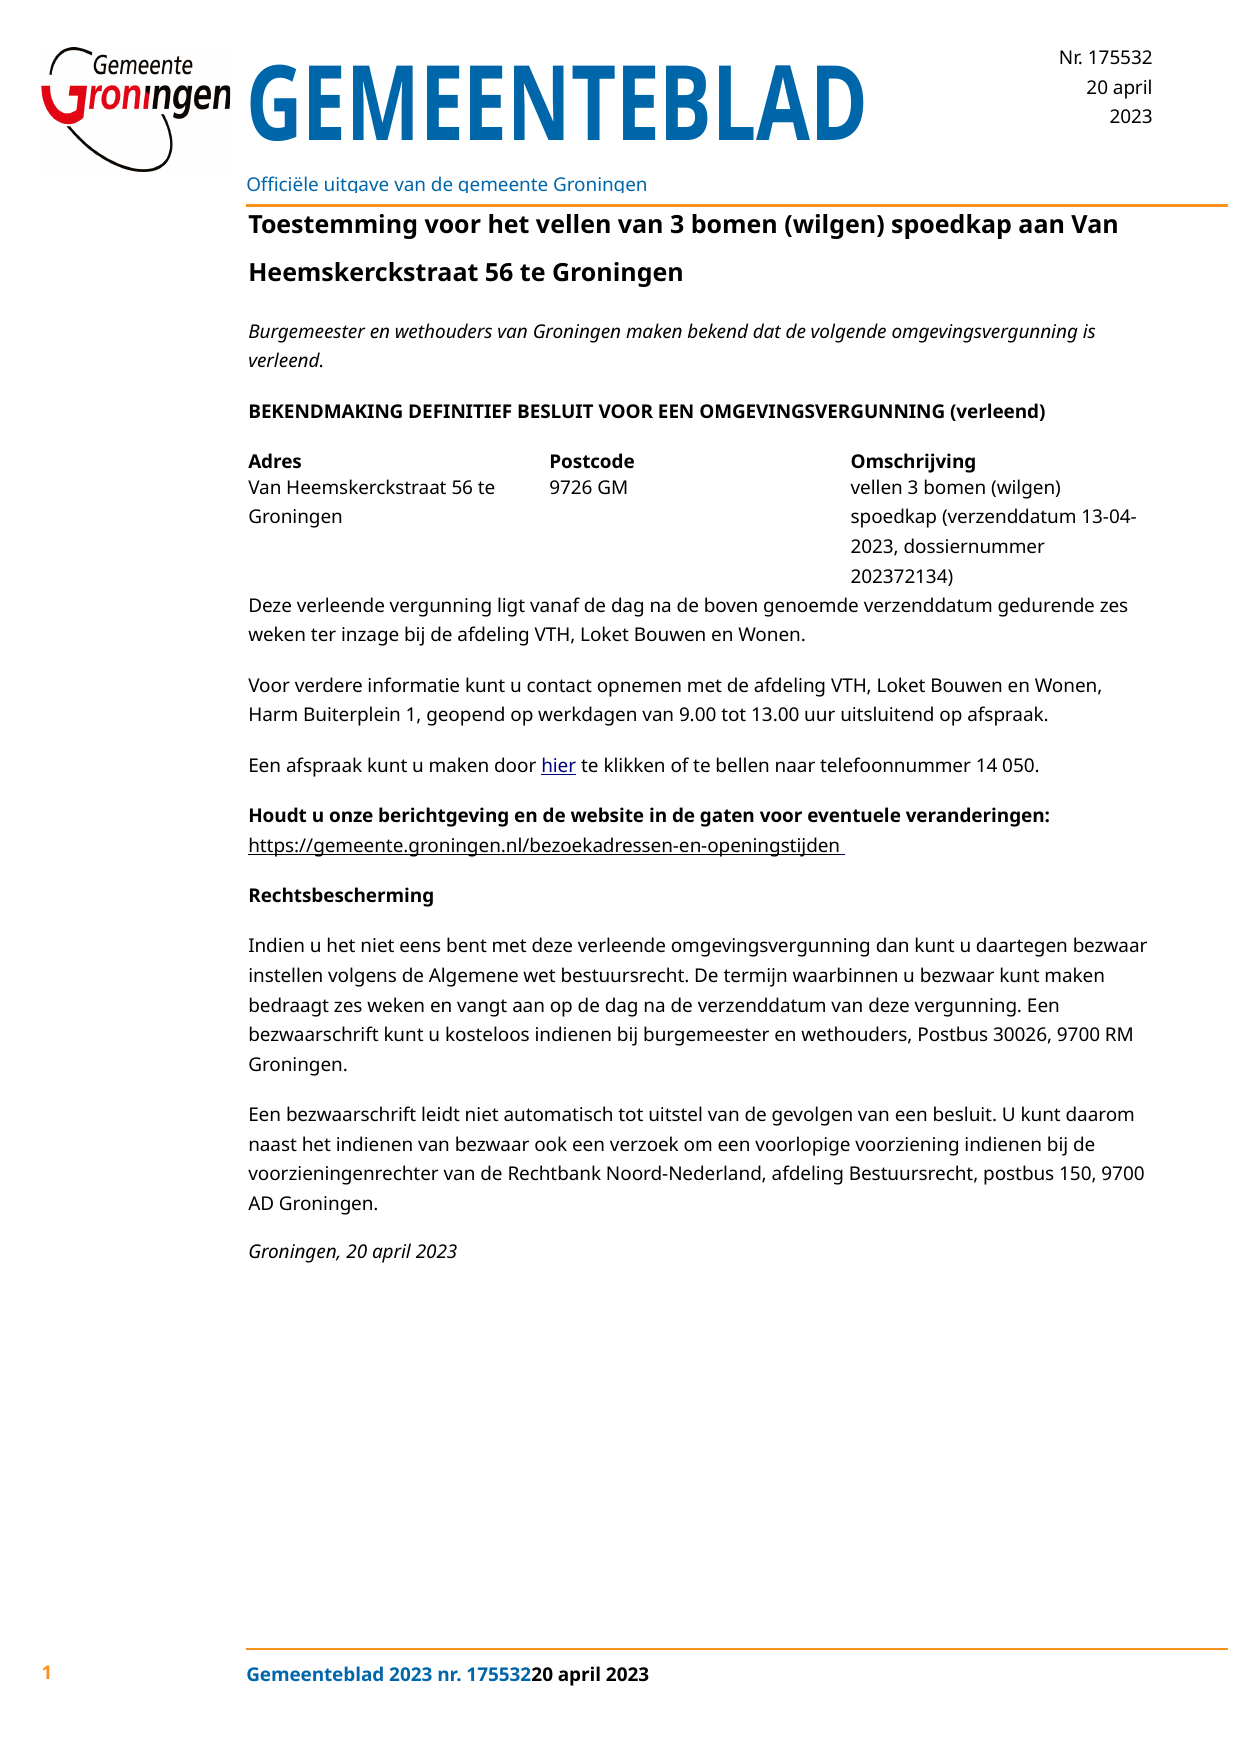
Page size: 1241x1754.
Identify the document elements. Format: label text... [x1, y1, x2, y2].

table_header Adres [248, 449, 549, 474]
table_header Omschrijving [850, 449, 1152, 474]
text Toestemming voor het vellen van 3 bomen (wilgen) spoedkap aan Van Heemskerckstraat 56 te Groningen [248, 207, 1152, 288]
text Deze verleende vergunning ligt vanaf de dag na de boven genoemde verzenddatum gedurende zes weken ter inzage bij de afdeling VTH, Loket Bouwen en Wonen. [248, 592, 1152, 647]
text Rechtsbescherming [248, 882, 1152, 908]
table_cell vellen 3 bomen (wilgen) spoedkap (verzenddatum 13-04-2023, dossiernummer 202372134) [850, 474, 1152, 589]
text Houdt u onze berichtgeving en de website in de gaten voor eventuele veranderingen: https://gemeente.groningen.nl/bezoekadressen-en-openingstijden [248, 802, 1152, 858]
table_cell 9726 GM [549, 474, 850, 589]
text BEKENDMAKING DEFINITIEF BESLUIT VOOR EEN OMGEVINGSVERGUNNING (verleend) [248, 398, 1152, 424]
picture [41, 47, 231, 172]
table_cell Van Heemskerckstraat 56 te Groningen [248, 474, 549, 589]
text Groningen, 20 april 2023 [248, 1238, 1152, 1264]
text Voor verdere informatie kunt u contact opnemen met de afdeling VTH, Loket Bouwen en Wonen, Harm Buiterplein 1, geopend op werkdagen van 9.00 tot 13.00 uur uitsluitend op afspraak. [248, 672, 1152, 727]
table_header Postcode [549, 449, 850, 474]
text Indien u het niet eens bent met deze verleende omgevingsvergunning dan kunt u daartegen bezwaar instellen volgens de Algemene wet bestuursrecht. De termijn waarbinnen u bezwaar kunt maken bedraagt zes weken en vangt aan op de dag na de verzenddatum van deze vergunning. Een bezwaarschrift kunt u kosteloos indienen bij burgemeester en wethouders, Postbus 30026, 9700 RM Groningen. [248, 933, 1152, 1077]
text Burgemeester en wethouders van Groningen maken bekend dat de volgende omgevingsvergunning is verleend. [248, 318, 1152, 373]
text Een afspraak kunt u maken door hier te klikken of te bellen naar telefoonnummer 14 050. [248, 752, 1152, 778]
text Een bezwaarschrift leidt niet automatisch tot uitstel van de gevolgen van een besluit. U kunt daarom naast het indienen van bezwaar ook een verzoek om een voorlopige voorziening indienen bij de voorzieningenrechter van de Rechtbank Noord-Nederland, afdeling Bestuursrecht, postbus 150, 9700 AD Groningen. [248, 1101, 1152, 1216]
